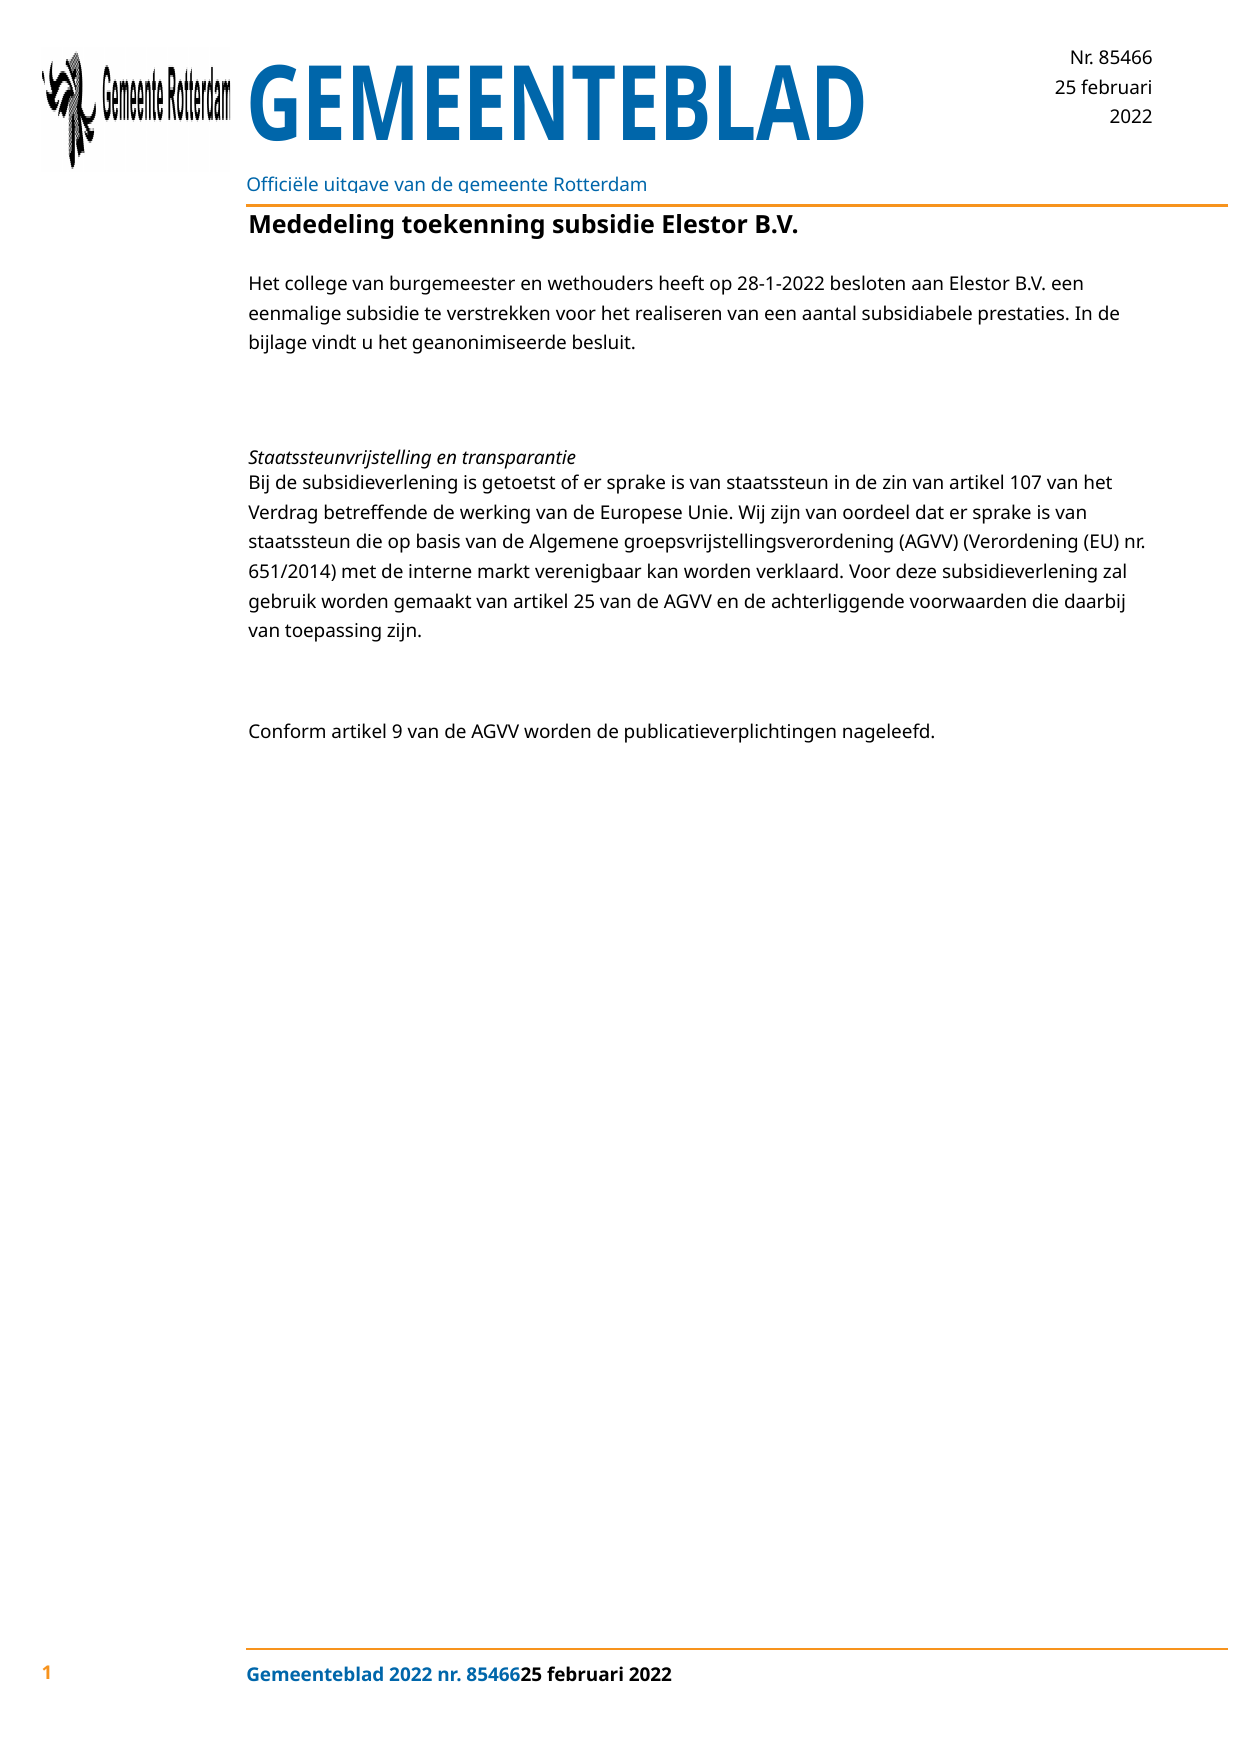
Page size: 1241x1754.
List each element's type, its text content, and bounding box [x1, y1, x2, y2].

text Bij de subsidieverlening is getoetst of er sprake is van staatssteun in de zin van artikel 107 van het Verdrag betreffende de werking van de Europese Unie. Wij zijn van oordeel dat er sprake is van staatssteun die op basis van de Algemene groepsvrijstellingsverordening (AGVV) (Verordening (EU) nr. 651/2014) met de interne markt verenigbaar kan worden verklaard. Voor deze subsidieverlening zal gebruik worden gemaakt van artikel 25 van de AGVV en de achterliggende voorwaarden die daarbij van toepassing zijn. [248, 469, 1152, 643]
text Mededeling toekenning subsidie Elestor B.V. [248, 207, 1152, 241]
picture [41, 47, 231, 172]
text Staatssteunvrijstelling en transparantie [248, 444, 1152, 469]
text Het college van burgemeester en wethouders heeft op 28-1-2022 besloten aan Elestor B.V. een eenmalige subsidie te verstrekken voor het realiseren van een aantal subsidiabele prestaties. In de bijlage vindt u het geanonimiseerde besluit. [248, 270, 1152, 355]
text Conform artikel 9 van de AGVV worden de publicatieverplichtingen nageleefd. [248, 718, 1152, 744]
